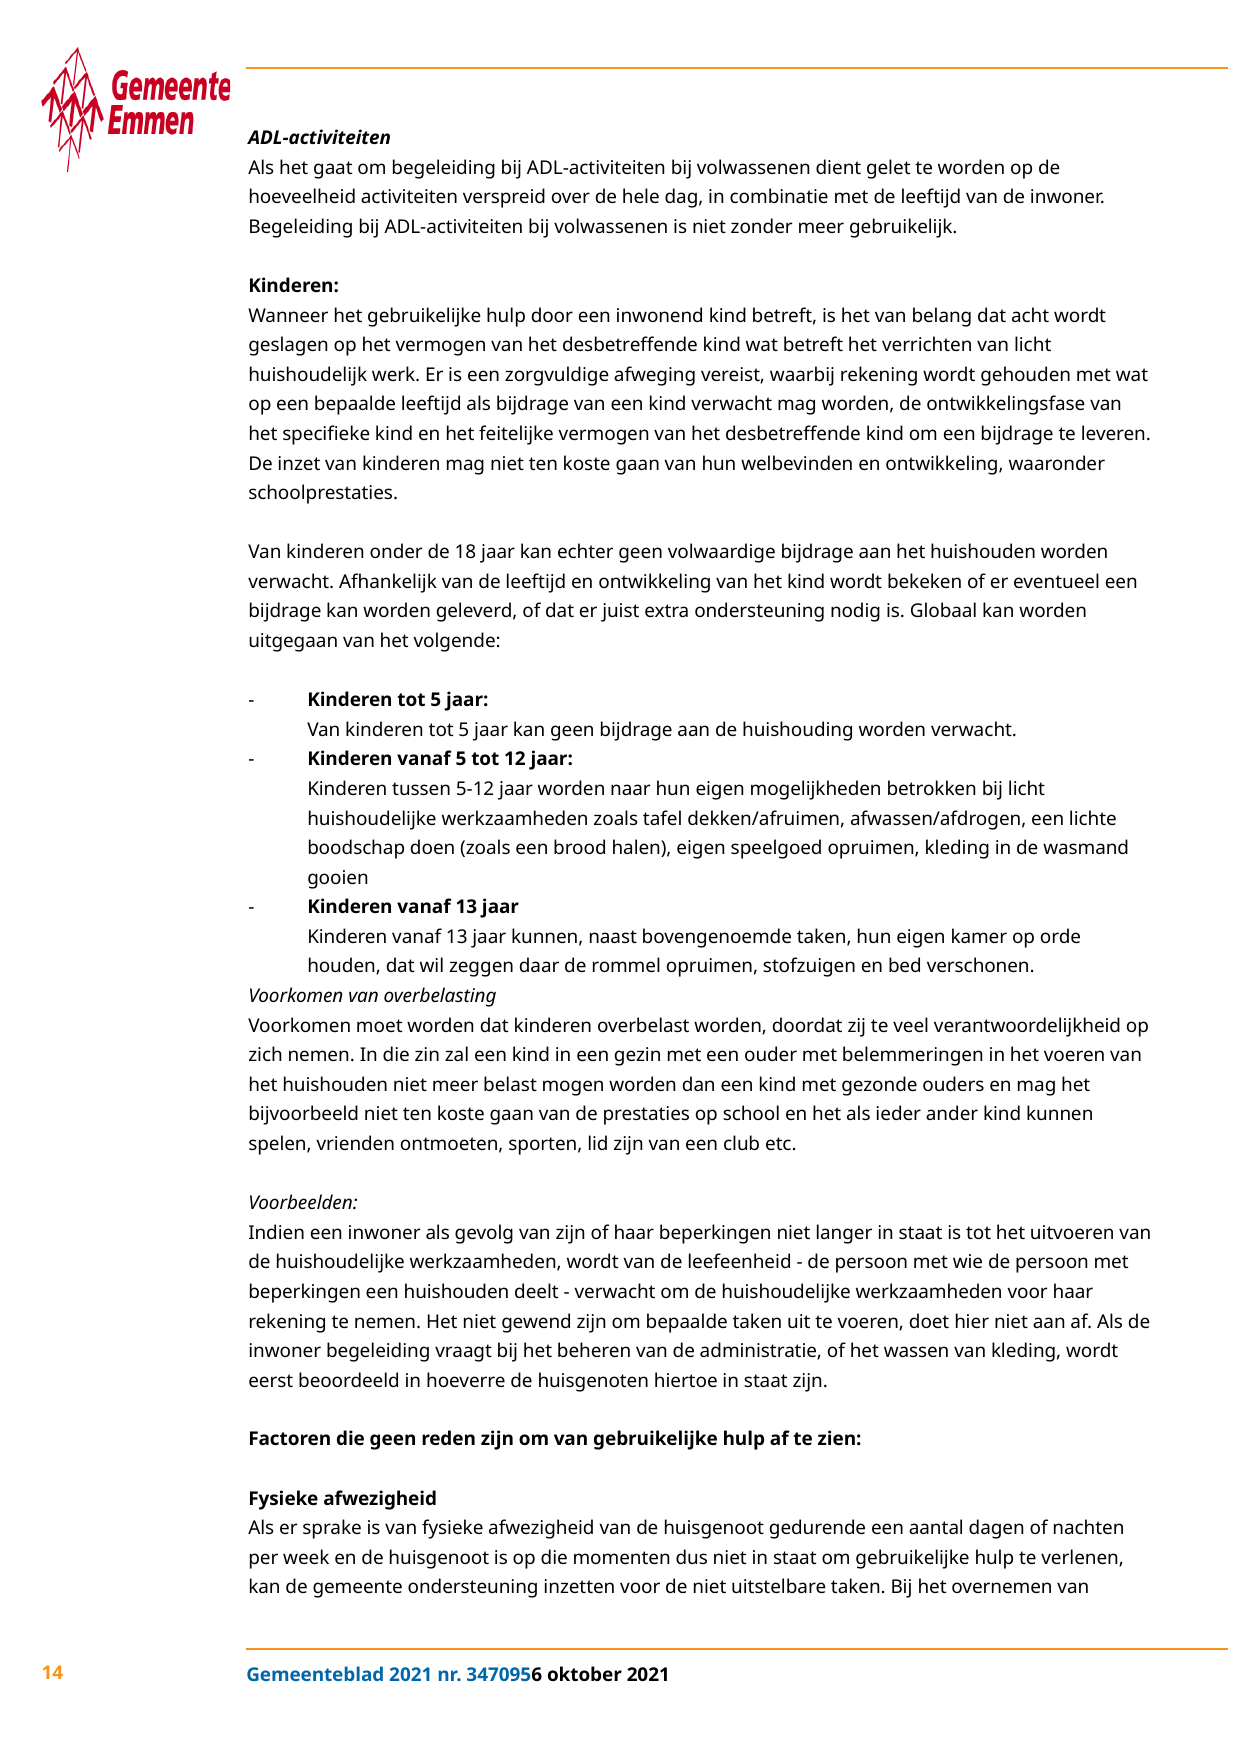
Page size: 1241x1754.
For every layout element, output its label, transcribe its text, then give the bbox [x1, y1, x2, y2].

picture [41, 47, 231, 172]
list Kinderen tot 5 jaar: [248, 686, 1152, 712]
text Van kinderen onder de 18 jaar kan echter geen volwaardige bijdrage aan het huishouden worden verwacht. Afhankelijk van de leeftijd en ontwikkeling van het kind wordt bekeken of er eventueel een bijdrage kan worden geleverd, of dat er juist extra ondersteuning nodig is. Globaal kan worden uitgegaan van het volgende: [248, 538, 1152, 653]
text Als het gaat om begeleiding bij ADL-activiteiten bij volwassenen dient gelet te worden op de hoeveelheid activiteiten verspreid over de hele dag, in combinatie met de leeftijd van de inwoner. Begeleiding bij ADL-activiteiten bij volwassenen is niet zonder meer gebruikelijk. [248, 154, 1152, 239]
text ADL-activiteiten [248, 124, 1152, 150]
list Van kinderen tot 5 jaar kan geen bijdrage aan de huishouding worden verwacht. [248, 716, 1152, 742]
text Wanneer het gebruikelijke hulp door een inwonend kind betreft, is het van belang dat acht wordt geslagen op het vermogen van het desbetreffende kind wat betreft het verrichten van licht huishoudelijk werk. Er is een zorgvuldige afweging vereist, waarbij rekening wordt gehouden met wat op een bepaalde leeftijd als bijdrage van een kind verwacht mag worden, de ontwikkelingsfase van het specifieke kind en het feitelijke vermogen van het desbetreffende kind om een bijdrage te leveren. De inzet van kinderen mag niet ten koste gaan van hun welbevinden en ontwikkeling, waaronder schoolprestaties. [248, 302, 1152, 505]
text Voorkomen moet worden dat kinderen overbelast worden, doordat zij te veel verantwoordelijkheid op zich nemen. In die zin zal een kind in een gezin met een ouder met belemmeringen in het voeren van het huishouden niet meer belast mogen worden dan een kind met gezonde ouders en mag het bijvoorbeeld niet ten koste gaan van de prestaties op school en het als ieder ander kind kunnen spelen, vrienden ontmoeten, sporten, lid zijn van een club etc. [248, 1012, 1152, 1156]
list Kinderen vanaf 13 jaar [248, 893, 1152, 919]
text Kinderen: [248, 272, 1152, 298]
list Kinderen vanaf 5 tot 12 jaar: [248, 746, 1152, 771]
list Kinderen tussen 5-12 jaar worden naar hun eigen mogelijkheden betrokken bij licht huishoudelijke werkzaamheden zoals tafel dekken/afruimen, afwassen/afdrogen, een lichte boodschap doen (zoals een brood halen), eigen speelgoed opruimen, kleding in de wasmand gooien [248, 775, 1152, 890]
text Fysieke afwezigheid [248, 1485, 1152, 1510]
table_header Voorbeelden: Indien een inwoner als gevolg van zijn of haar beperkingen niet langer in staat is tot het uitvoeren van de huishoudelijke werkzaamheden, wordt van de leefeenheid - de persoon met wie de persoon met beperkingen een huishouden deelt - verwacht om de huishoudelijke werkzaamheden voor haar rekening te nemen. Het niet gewend zijn om bepaalde taken uit te voeren, doet hier niet aan af. Als de inwoner begeleiding vraagt bij het beheren van de administratie, of het wassen van kleding, wordt eerst beoordeeld in hoeverre de huisgenoten hiertoe in staat zijn. [248, 1190, 1152, 1393]
text Factoren die geen reden zijn om van gebruikelijke hulp af te zien: [248, 1426, 1152, 1451]
list Kinderen vanaf 13 jaar kunnen, naast bovengenoemde taken, hun eigen kamer op orde houden, dat wil zeggen daar de rommel opruimen, stofzuigen en bed verschonen. [248, 923, 1152, 978]
text Voorkomen van overbelasting [248, 982, 1152, 1008]
text Als er sprake is van fysieke afwezigheid van de huisgenoot gedurende een aantal dagen of nachten per week en de huisgenoot is op die momenten dus niet in staat om gebruikelijke hulp te verlenen, kan de gemeente ondersteuning inzetten voor de niet uitstelbare taken. Bij het overnemen van [248, 1514, 1152, 1599]
